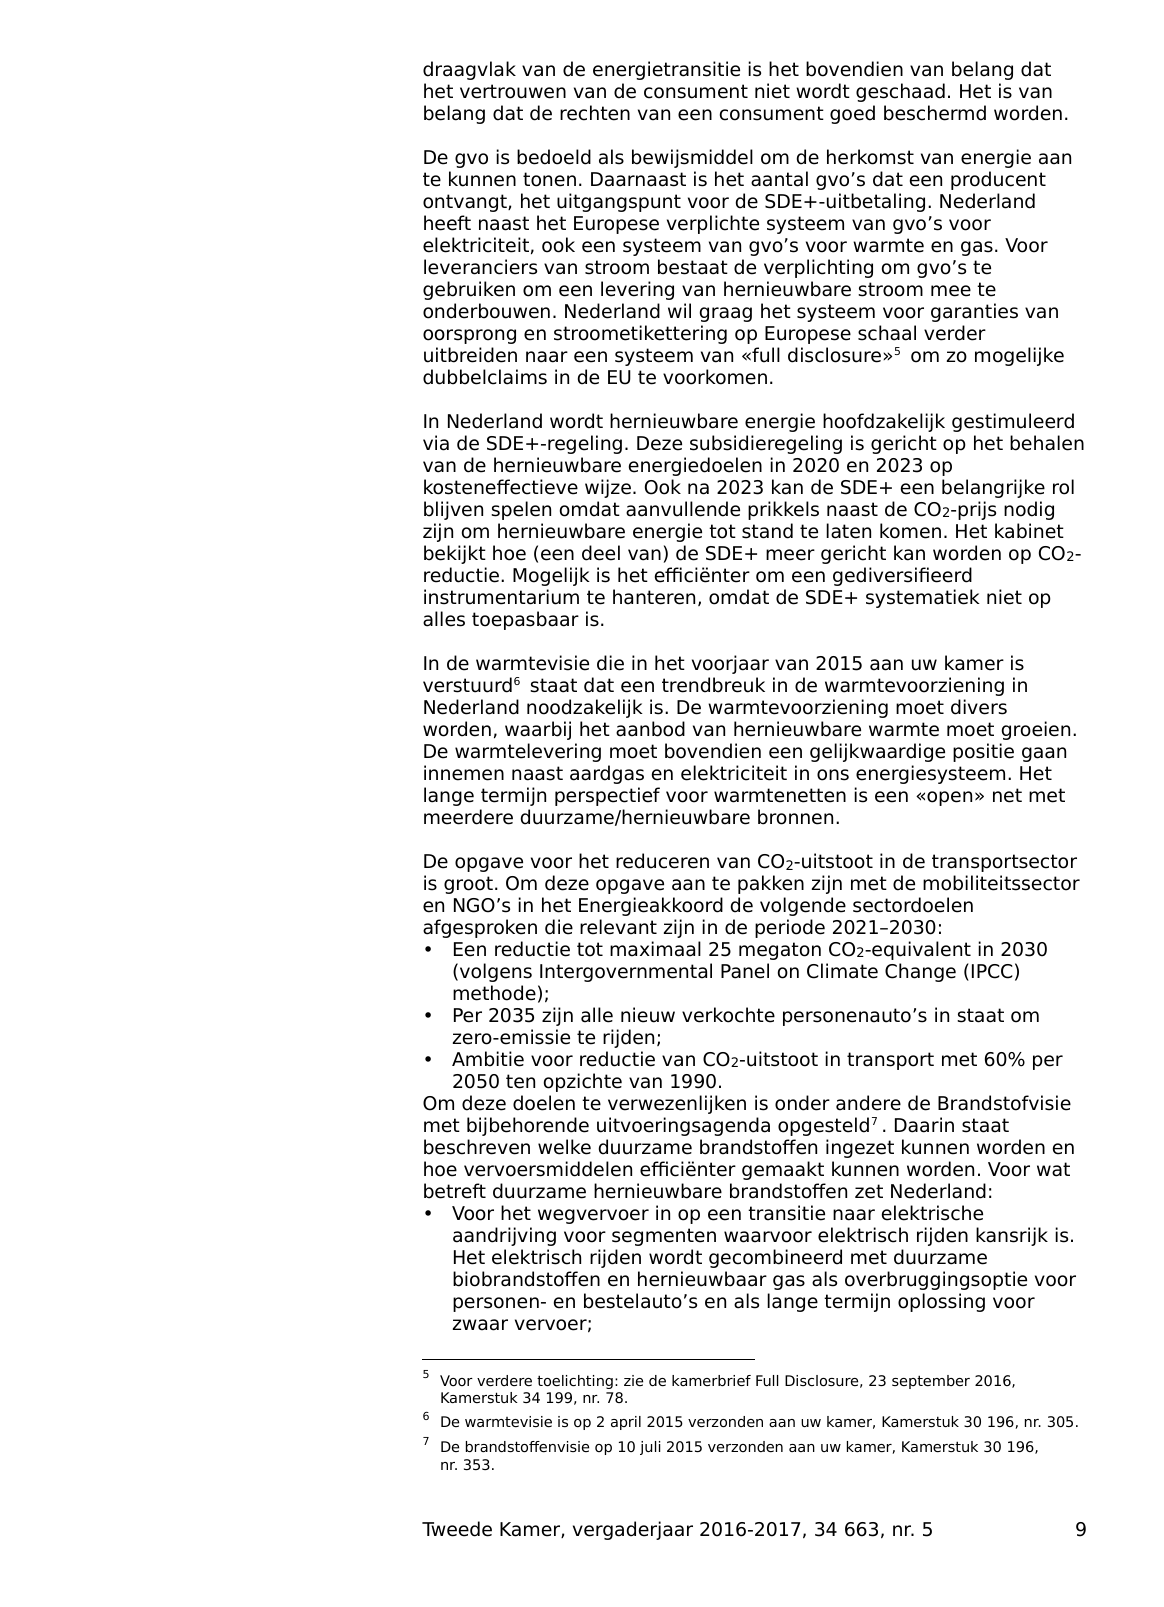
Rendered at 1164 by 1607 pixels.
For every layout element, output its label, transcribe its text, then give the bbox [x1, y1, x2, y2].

text In de warmtevisie die in het voorjaar van 2015 aan uw kamer is verstuurd staat dat een trendbreuk in de warmtevoorziening in Nederland noodzakelijk is. De warmtevoorziening moet divers worden, waarbij het aanbod van hernieuwbare warmte moet groeien. De warmtelevering moet bovendien een gelijkwaardige positie gaan innemen naast aardgas en elektriciteit in ons energiesysteem. Het lange termijn perspectief voor warmtenetten is een «open» net met meerdere duurzame/hernieuwbare bronnen. [422, 653, 1087, 829]
text • Per 2035 zijn alle nieuw verkochte personenauto’s in staat om zero-emissie te rijden; [422, 1005, 1087, 1049]
text draagvlak van de energietransitie is het bovendien van belang dat het vertrouwen van de consument niet wordt geschaad. Het is van belang dat de rechten van een consument goed beschermd worden. [422, 59, 1087, 125]
text In Nederland wordt hernieuwbare energie hoofdzakelijk gestimuleerd via de SDE+-regeling. Deze subsidieregeling is gericht op het behalen van de hernieuwbare energiedoelen in 2020 en 2023 op kosteneffectieve wijze. Ook na 2023 kan de SDE+ een belangrijke rol blijven spelen omdat aanvullende prikkels naast de CO2-prijs nodig zijn om hernieuwbare energie tot stand te laten komen. Het kabinet bekijkt hoe (een deel van) de SDE+ meer gericht kan worden op CO2-reductie. Mogelijk is het efficiënter om een gediversifieerd instrumentarium te hanteren, omdat de SDE+ systematiek niet op alles toepasbaar is. [422, 411, 1087, 631]
text De brandstoffenvisie op 10 juli 2015 verzonden aan uw kamer, Kamerstuk 30 196, nr. 353. [422, 1435, 1087, 1474]
text De gvo is bedoeld als bewijsmiddel om de herkomst van energie aan te kunnen tonen. Daarnaast is het aantal gvo’s dat een producent ontvangt, het uitgangspunt voor de SDE+-uitbetaling. Nederland heeft naast het Europese verplichte systeem van gvo’s voor elektriciteit, ook een systeem van gvo’s voor warmte en gas. Voor leveranciers van stroom bestaat de verplichting om gvo’s te gebruiken om een levering van hernieuwbare stroom mee te onderbouwen. Nederland wil graag het systeem voor garanties van oorsprong en stroometikettering op Europese schaal verder uitbreiden naar een systeem van «full disclosure» om zo mogelijke dubbelclaims in de EU te voorkomen. [422, 147, 1087, 389]
text • Ambitie voor reductie van CO2-uitstoot in transport met 60% per 2050 ten opzichte van 1990. [422, 1049, 1087, 1093]
text De opgave voor het reduceren van CO2-uitstoot in de transportsector is groot. Om deze opgave aan te pakken zijn met de mobiliteitssector en NGO’s in het Energieakkoord de volgende sectordoelen afgesproken die relevant zijn in de periode 2021–2030: [422, 851, 1087, 939]
text Voor verdere toelichting: zie de kamerbrief Full Disclosure, 23 september 2016, Kamerstuk 34 199, nr. 78. [422, 1368, 1087, 1407]
text Om deze doelen te verwezenlijken is onder andere de Brandstofvisie met bijbehorende uitvoeringsagenda opgesteld. Daarin staat beschreven welke duurzame brandstoffen ingezet kunnen worden en hoe vervoersmiddelen efficiënter gemaakt kunnen worden. Voor wat betreft duurzame hernieuwbare brandstoffen zet Nederland: [422, 1093, 1087, 1203]
text • Een reductie tot maximaal 25 megaton CO2-equivalent in 2030 (volgens Intergovernmental Panel on Climate Change (IPCC) methode); [422, 939, 1087, 1005]
text De warmtevisie is op 2 april 2015 verzonden aan uw kamer, Kamerstuk 30 196, nr. 305. [422, 1410, 1087, 1432]
text • Voor het wegvervoer in op een transitie naar elektrische aandrijving voor segmenten waarvoor elektrisch rijden kansrijk is. Het elektrisch rijden wordt gecombineerd met duurzame biobrandstoffen en hernieuwbaar gas als overbruggingsoptie voor personen- en bestelauto’s en als lange termijn oplossing voor zwaar vervoer; [422, 1203, 1087, 1335]
